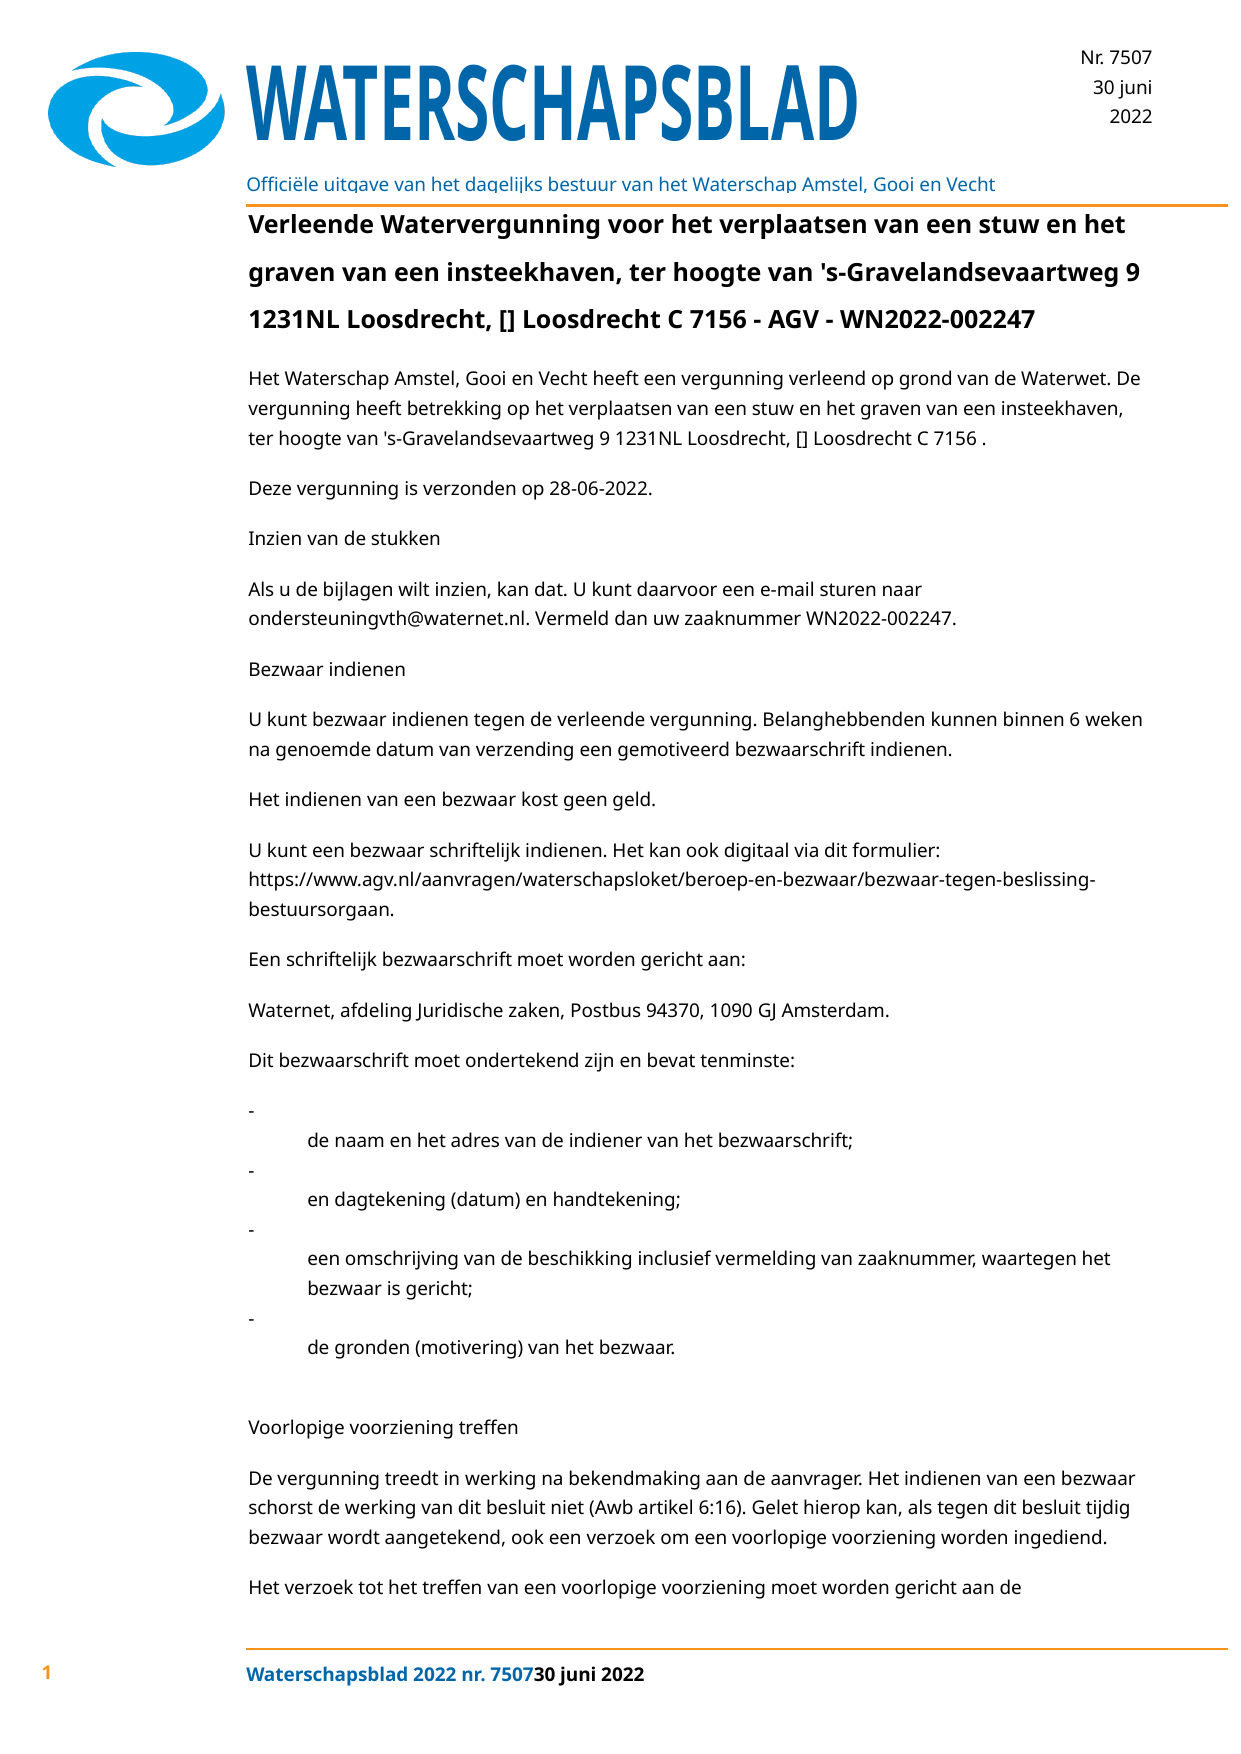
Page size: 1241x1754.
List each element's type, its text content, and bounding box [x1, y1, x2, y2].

text Voorlopige voorziening treffen [248, 1414, 1152, 1440]
list en dagtekening (datum) en handtekening; [248, 1186, 1152, 1212]
text Een schriftelijk bezwaarschrift moet worden gericht aan: [248, 946, 1152, 972]
text Als u de bijlagen wilt inzien, kan dat. U kunt daarvoor een e-mail sturen naar ondersteuningvth@waternet.nl. Vermeld dan uw zaaknummer WN2022-002247. [248, 576, 1152, 631]
text Bezwaar indienen [248, 656, 1152, 682]
text U kunt een bezwaar schriftelijk indienen. Het kan ook digitaal via dit formulier: https://www.agv.nl/aanvragen/waterschapsloket/beroep-en-bezwaar/bezwaar-tegen-beslissing-bestuursorgaan. [248, 837, 1152, 922]
text Verleende Watervergunning voor het verplaatsen van een stuw en het graven van een insteekhaven, ter hoogte van 's-Gravelandsevaartweg 9 1231NL Loosdrecht, [] Loosdrecht C 7156 - AGV - WN2022-002247 [248, 207, 1152, 336]
text Het verzoek tot het treffen van een voorlopige voorziening moet worden gericht aan de [248, 1574, 1152, 1600]
text Waternet, afdeling Juridische zaken, Postbus 94370, 1090 GJ Amsterdam. [248, 997, 1152, 1022]
text U kunt bezwaar indienen tegen de verleende vergunning. Belanghebbenden kunnen binnen 6 weken na genoemde datum van verzending een gemotiveerd bezwaarschrift indienen. [248, 706, 1152, 762]
list de naam en het adres van de indiener van het bezwaarschrift; [248, 1127, 1152, 1153]
list de gronden (motivering) van het bezwaar. [248, 1334, 1152, 1360]
text Het Waterschap Amstel, Gooi en Vecht heeft een vergunning verleend op grond van de Waterwet. De vergunning heeft betrekking op het verplaatsen van een stuw en het graven van een insteekhaven, ter hoogte van 's-Gravelandsevaartweg 9 1231NL Loosdrecht, [] Loosdrecht C 7156 . [248, 366, 1152, 450]
text Deze vergunning is verzonden op 28-06-2022. [248, 475, 1152, 501]
text De vergunning treedt in werking na bekendmaking aan de aanvrager. Het indienen van een bezwaar schorst de werking van dit besluit niet (Awb artikel 6:16). Gelet hierop kan, als tegen dit besluit tijdig bezwaar wordt aangetekend, ook een verzoek om een voorlopige voorziening worden ingediend. [248, 1465, 1152, 1549]
text Inzien van de stukken [248, 526, 1152, 551]
text Dit bezwaarschrift moet ondertekend zijn en bevat tenminste: [248, 1047, 1152, 1073]
list een omschrijving van de beschikking inclusief vermelding van zaaknummer, waartegen het bezwaar is gericht; [248, 1246, 1152, 1301]
picture [41, 47, 231, 172]
text Het indienen van een bezwaar kost geen geld. [248, 786, 1152, 812]
